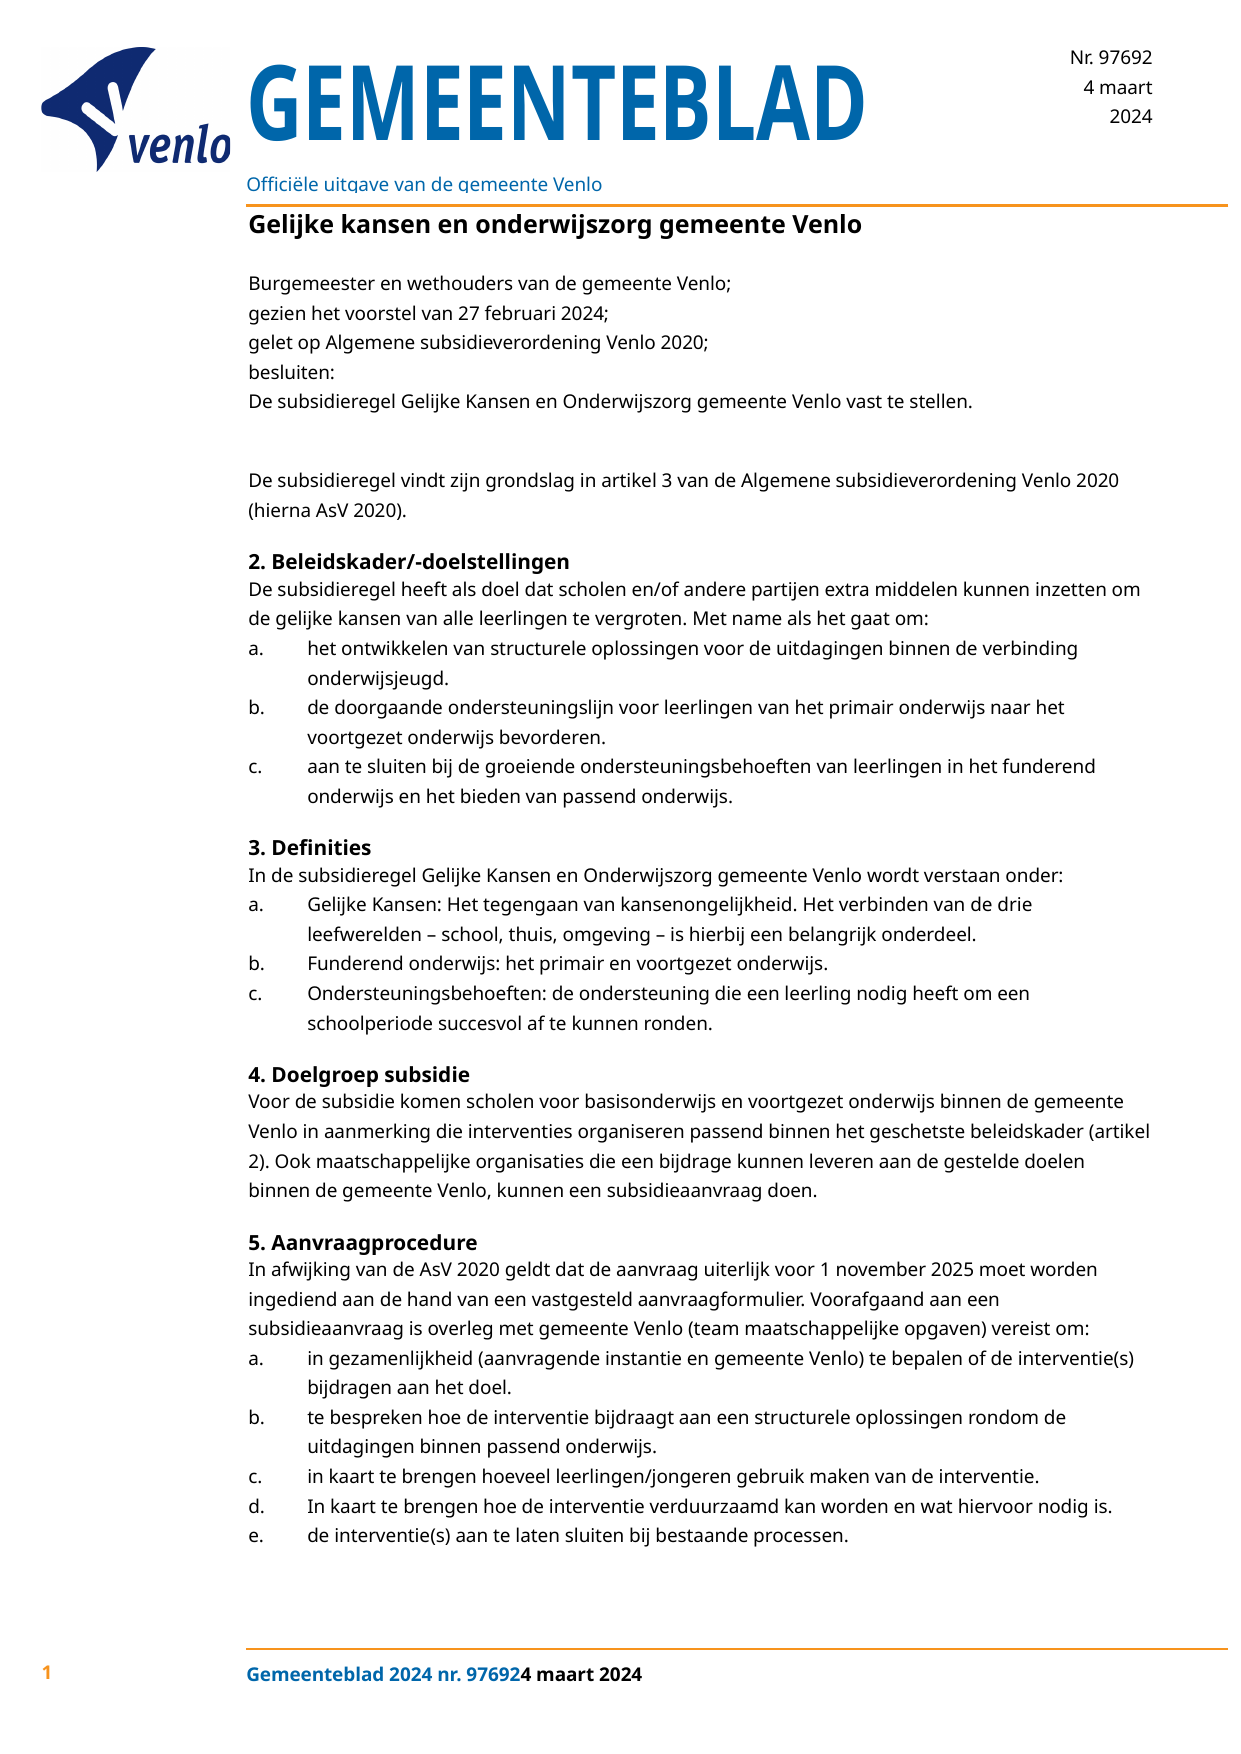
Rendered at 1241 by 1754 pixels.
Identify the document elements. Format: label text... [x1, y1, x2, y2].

list de interventie(s) aan te laten sluiten bij bestaande processen. [248, 1522, 1152, 1548]
text 5. Aanvraagprocedure [248, 1228, 1152, 1256]
text Gelijke kansen en onderwijszorg gemeente Venlo [248, 207, 1152, 241]
text De subsidieregel Gelijke Kansen en Onderwijszorg gemeente Venlo vast te stellen. [248, 389, 1152, 414]
text gelet op Algemene subsidieverordening Venlo 2020; [248, 329, 1152, 355]
text In de subsidieregel Gelijke Kansen en Onderwijszorg gemeente Venlo wordt verstaan onder: [248, 862, 1152, 888]
text gezien het voorstel van 27 februari 2024; [248, 300, 1152, 326]
text De subsidieregel vindt zijn grondslag in artikel 3 van de Algemene subsidieverordening Venlo 2020 (hierna AsV 2020). [248, 467, 1152, 523]
text 3. Definities [248, 833, 1152, 862]
text Voor de subsidie komen scholen voor basisonderwijs en voortgezet onderwijs binnen de gemeente Venlo in aanmerking die interventies organiseren passend binnen het geschetste beleidskader (artikel 2). Ook maatschappelijke organisaties die een bijdrage kunnen leveren aan de gestelde doelen binnen de gemeente Venlo, kunnen een subsidieaanvraag doen. [248, 1089, 1152, 1203]
list te bespreken hoe de interventie bijdraagt aan een structurele oplossingen rondom de uitdagingen binnen passend onderwijs. [248, 1404, 1152, 1459]
text 2. Beleidskader/-doelstellingen [248, 547, 1152, 576]
list Gelijke Kansen: Het tegengaan van kansenongelijkheid. Het verbinden van de drie leefwerelden – school, thuis, omgeving – is hierbij een belangrijk onderdeel. [248, 891, 1152, 947]
list in kaart te brengen hoeveel leerlingen/jongeren gebruik maken van de interventie. [248, 1463, 1152, 1489]
list de doorgaande ondersteuningslijn voor leerlingen van het primair onderwijs naar het voortgezet onderwijs bevorderen. [248, 694, 1152, 749]
text Burgemeester en wethouders van de gemeente Venlo; [248, 270, 1152, 296]
list in gezamenlijkheid (aanvragende instantie en gemeente Venlo) te bepalen of de interventie(s) bijdragen aan het doel. [248, 1345, 1152, 1400]
list Funderend onderwijs: het primair en voortgezet onderwijs. [248, 951, 1152, 976]
text In afwijking van de AsV 2020 geldt dat de aanvraag uiterlijk voor 1 november 2025 moet worden ingediend aan de hand van een vastgesteld aanvraagformulier. Voorafgaand aan een subsidieaanvraag is overleg met gemeente Venlo (team maatschappelijke opgaven) vereist om: [248, 1256, 1152, 1341]
list het ontwikkelen van structurele oplossingen voor de uitdagingen binnen de verbinding onderwijsjeugd. [248, 635, 1152, 690]
list In kaart te brengen hoe de interventie verduurzaamd kan worden en wat hiervoor nodig is. [248, 1493, 1152, 1519]
list Ondersteuningsbehoeften: de ondersteuning die een leerling nodig heeft om een schoolperiode succesvol af te kunnen ronden. [248, 980, 1152, 1036]
text De subsidieregel heeft als doel dat scholen en/of andere partijen extra middelen kunnen inzetten om de gelijke kansen van alle leerlingen te vergroten. Met name als het gaat om: [248, 576, 1152, 631]
list aan te sluiten bij de groeiende ondersteuningsbehoeften van leerlingen in het funderend onderwijs en het bieden van passend onderwijs. [248, 753, 1152, 809]
picture [41, 47, 231, 172]
text besluiten: [248, 359, 1152, 385]
text 4. Doelgroep subsidie [248, 1060, 1152, 1089]
